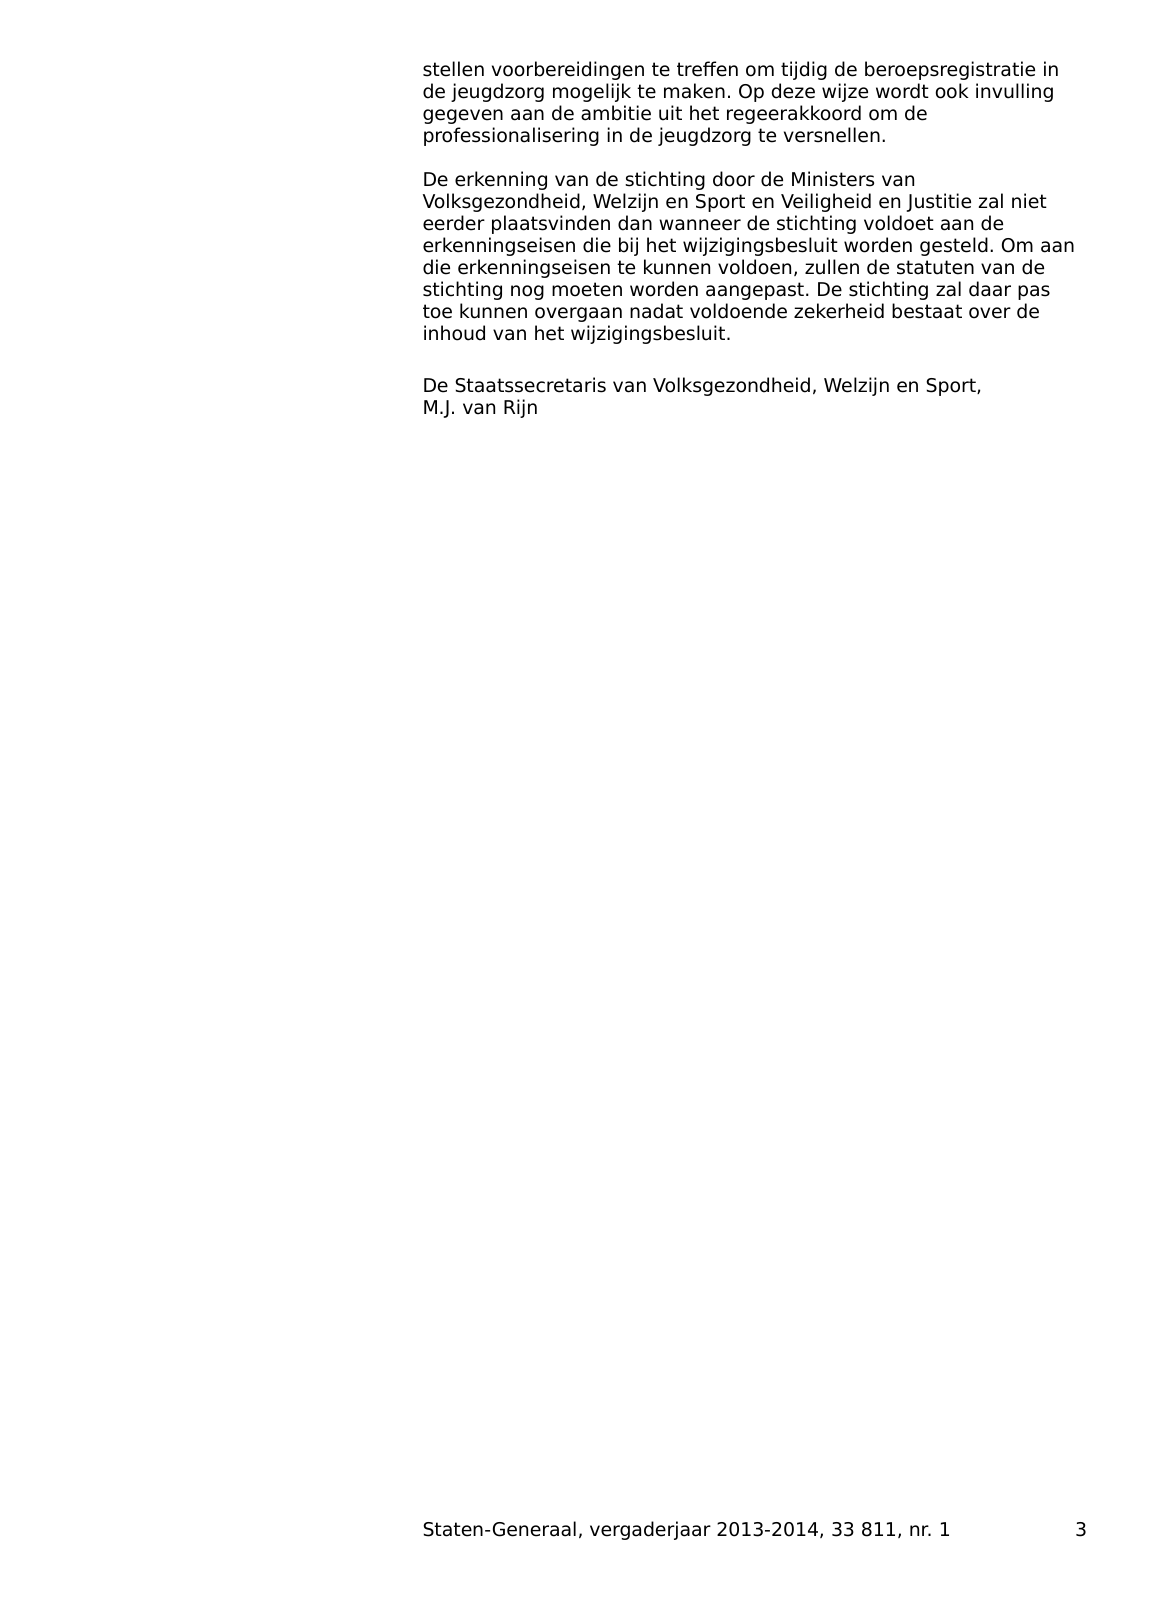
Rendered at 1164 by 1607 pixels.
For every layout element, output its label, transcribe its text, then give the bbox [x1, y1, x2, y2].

text De Staatssecretaris van Volksgezondheid, Welzijn en Sport, M.J. van Rijn [422, 375, 1087, 419]
text stellen voorbereidingen te treffen om tijdig de beroepsregistratie in de jeugdzorg mogelijk te maken. Op deze wijze wordt ook invulling gegeven aan de ambitie uit het regeerakkoord om de professionalisering in de jeugdzorg te versnellen. [422, 59, 1087, 147]
text De erkenning van de stichting door de Ministers van Volksgezondheid, Welzijn en Sport en Veiligheid en Justitie zal niet eerder plaatsvinden dan wanneer de stichting voldoet aan de erkenningseisen die bij het wijzigingsbesluit worden gesteld. Om aan die erkenningseisen te kunnen voldoen, zullen de statuten van de stichting nog moeten worden aangepast. De stichting zal daar pas toe kunnen overgaan nadat voldoende zekerheid bestaat over de inhoud van het wijzigingsbesluit. [422, 169, 1087, 345]
